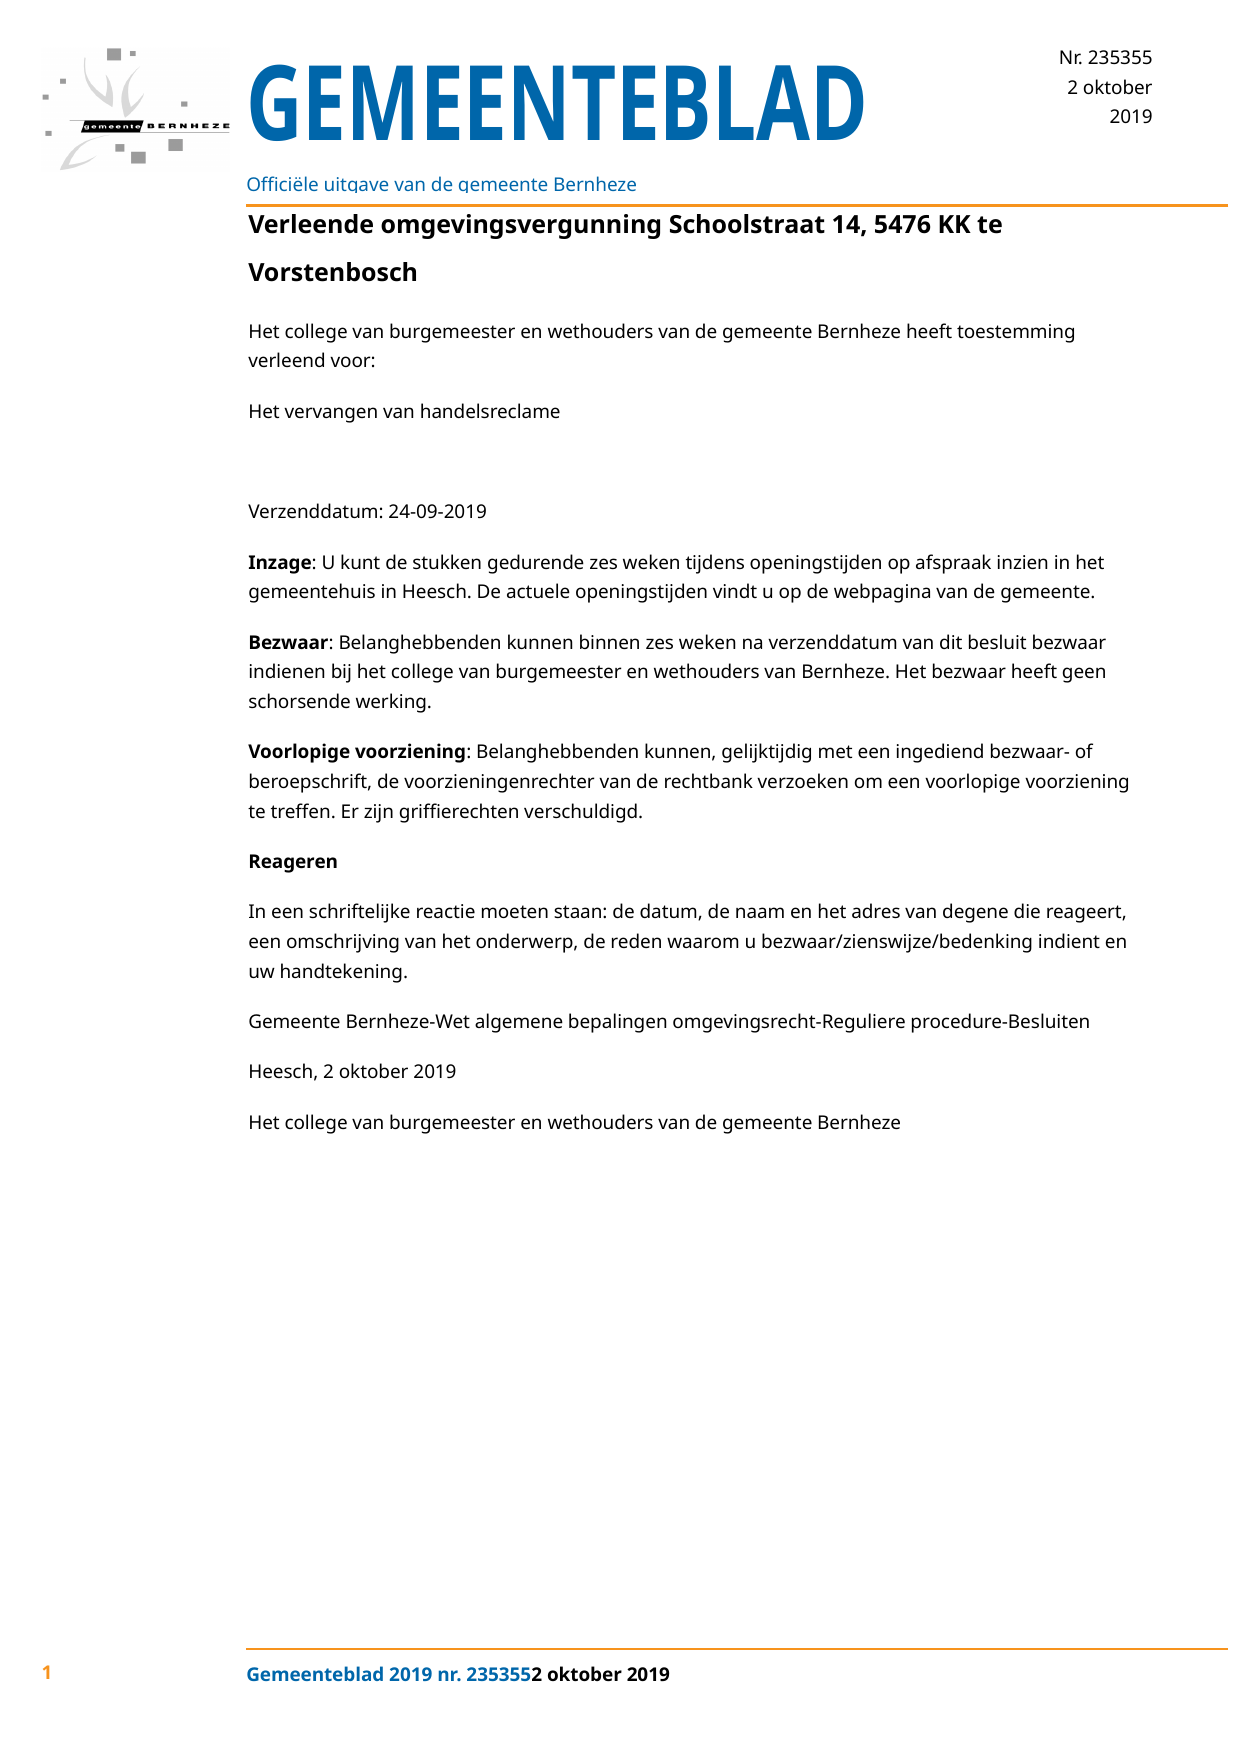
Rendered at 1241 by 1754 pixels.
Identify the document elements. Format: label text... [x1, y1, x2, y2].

text Inzage: U kunt de stukken gedurende zes weken tijdens openingstijden op afspraak inzien in het gemeentehuis in Heesch. De actuele openingstijden vindt u op de webpagina van de gemeente. [248, 549, 1152, 604]
text Voorlopige voorziening: Belanghebbenden kunnen, gelijktijdig met een ingediend bezwaar- of beroepschrift, de voorzieningenrechter van de rechtbank verzoeken om een voorlopige voorziening te treffen. Er zijn griffierechten verschuldigd. [248, 739, 1152, 824]
text Reageren [248, 848, 1152, 874]
text Verzenddatum: 24-09-2019 [248, 499, 1152, 524]
text Het college van burgemeester en wethouders van de gemeente Bernheze heeft toestemming verleend voor: [248, 318, 1152, 373]
text Verleende omgevingsvergunning Schoolstraat 14, 5476 KK te Vorstenbosch [248, 207, 1152, 288]
text Het college van burgemeester en wethouders van de gemeente Bernheze [248, 1109, 1152, 1135]
picture [41, 47, 231, 172]
text Gemeente Bernheze-Wet algemene bepalingen omgevingsrecht-Reguliere procedure-Besluiten [248, 1008, 1152, 1034]
text In een schriftelijke reactie moeten staan: de datum, de naam en het adres van degene die reageert, een omschrijving van het onderwerp, de reden waarom u bezwaar/zienswijze/bedenking indient en uw handtekening. [248, 899, 1152, 984]
text Bezwaar: Belanghebbenden kunnen binnen zes weken na verzenddatum van dit besluit bezwaar indienen bij het college van burgemeester en wethouders van Bernheze. Het bezwaar heeft geen schorsende werking. [248, 629, 1152, 714]
text Het vervangen van handelsreclame [248, 398, 1152, 424]
text Heesch, 2 oktober 2019 [248, 1059, 1152, 1084]
